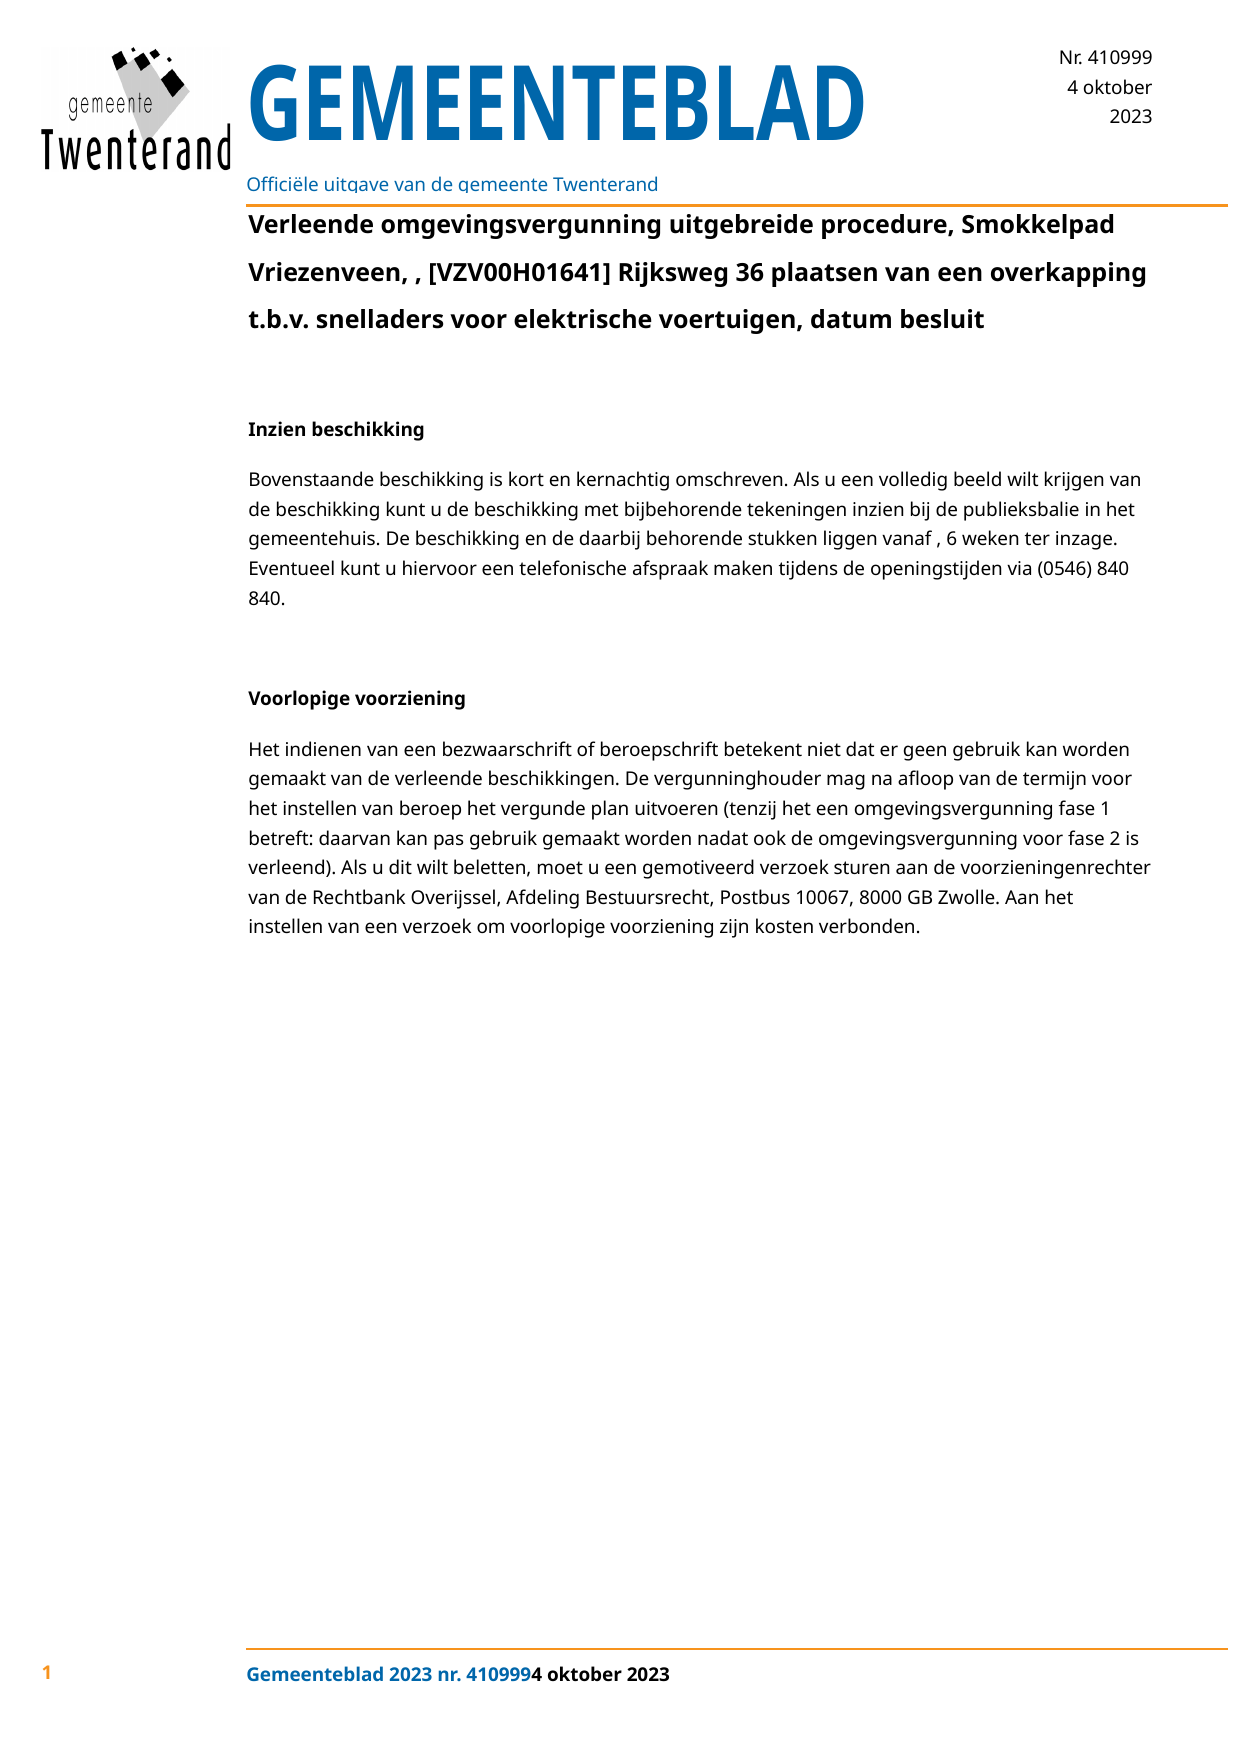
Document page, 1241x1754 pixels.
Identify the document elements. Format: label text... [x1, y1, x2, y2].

text Het indienen van een bezwaarschrift of beroepschrift betekent niet dat er geen gebruik kan worden gemaakt van de verleende beschikkingen. De vergunninghouder mag na afloop van de termijn voor het instellen van beroep het vergunde plan uitvoeren (tenzij het een omgevingsvergunning fase 1 betreft: daarvan kan pas gebruik gemaakt worden nadat ook de omgevingsvergunning voor fase 2 is verleend). Als u dit wilt beletten, moet u een gemotiveerd verzoek sturen aan de voorzieningenrechter van de Rechtbank Overijssel, Afdeling Bestuursrecht, Postbus 10067, 8000 GB Zwolle. Aan het instellen van een verzoek om voorlopige voorziening zijn kosten verbonden. [248, 736, 1152, 939]
text Verleende omgevingsvergunning uitgebreide procedure, Smokkelpad Vriezenveen, , [VZV00H01641] Rijksweg 36 plaatsen van een overkapping t.b.v. snelladers voor elektrische voertuigen, datum besluit [248, 207, 1152, 336]
picture [41, 47, 231, 172]
text Inzien beschikking [248, 416, 1152, 442]
text Bovenstaande beschikking is kort en kernachtig omschreven. Als u een volledig beeld wilt krijgen van de beschikking kunt u de beschikking met bijbehorende tekeningen inzien bij de publieksbalie in het gemeentehuis. De beschikking en de daarbij behorende stukken liggen vanaf , 6 weken ter inzage. Eventueel kunt u hiervoor een telefonische afspraak maken tijdens de openingstijden via (0546) 840 840. [248, 466, 1152, 610]
text Voorlopige voorziening [248, 686, 1152, 711]
